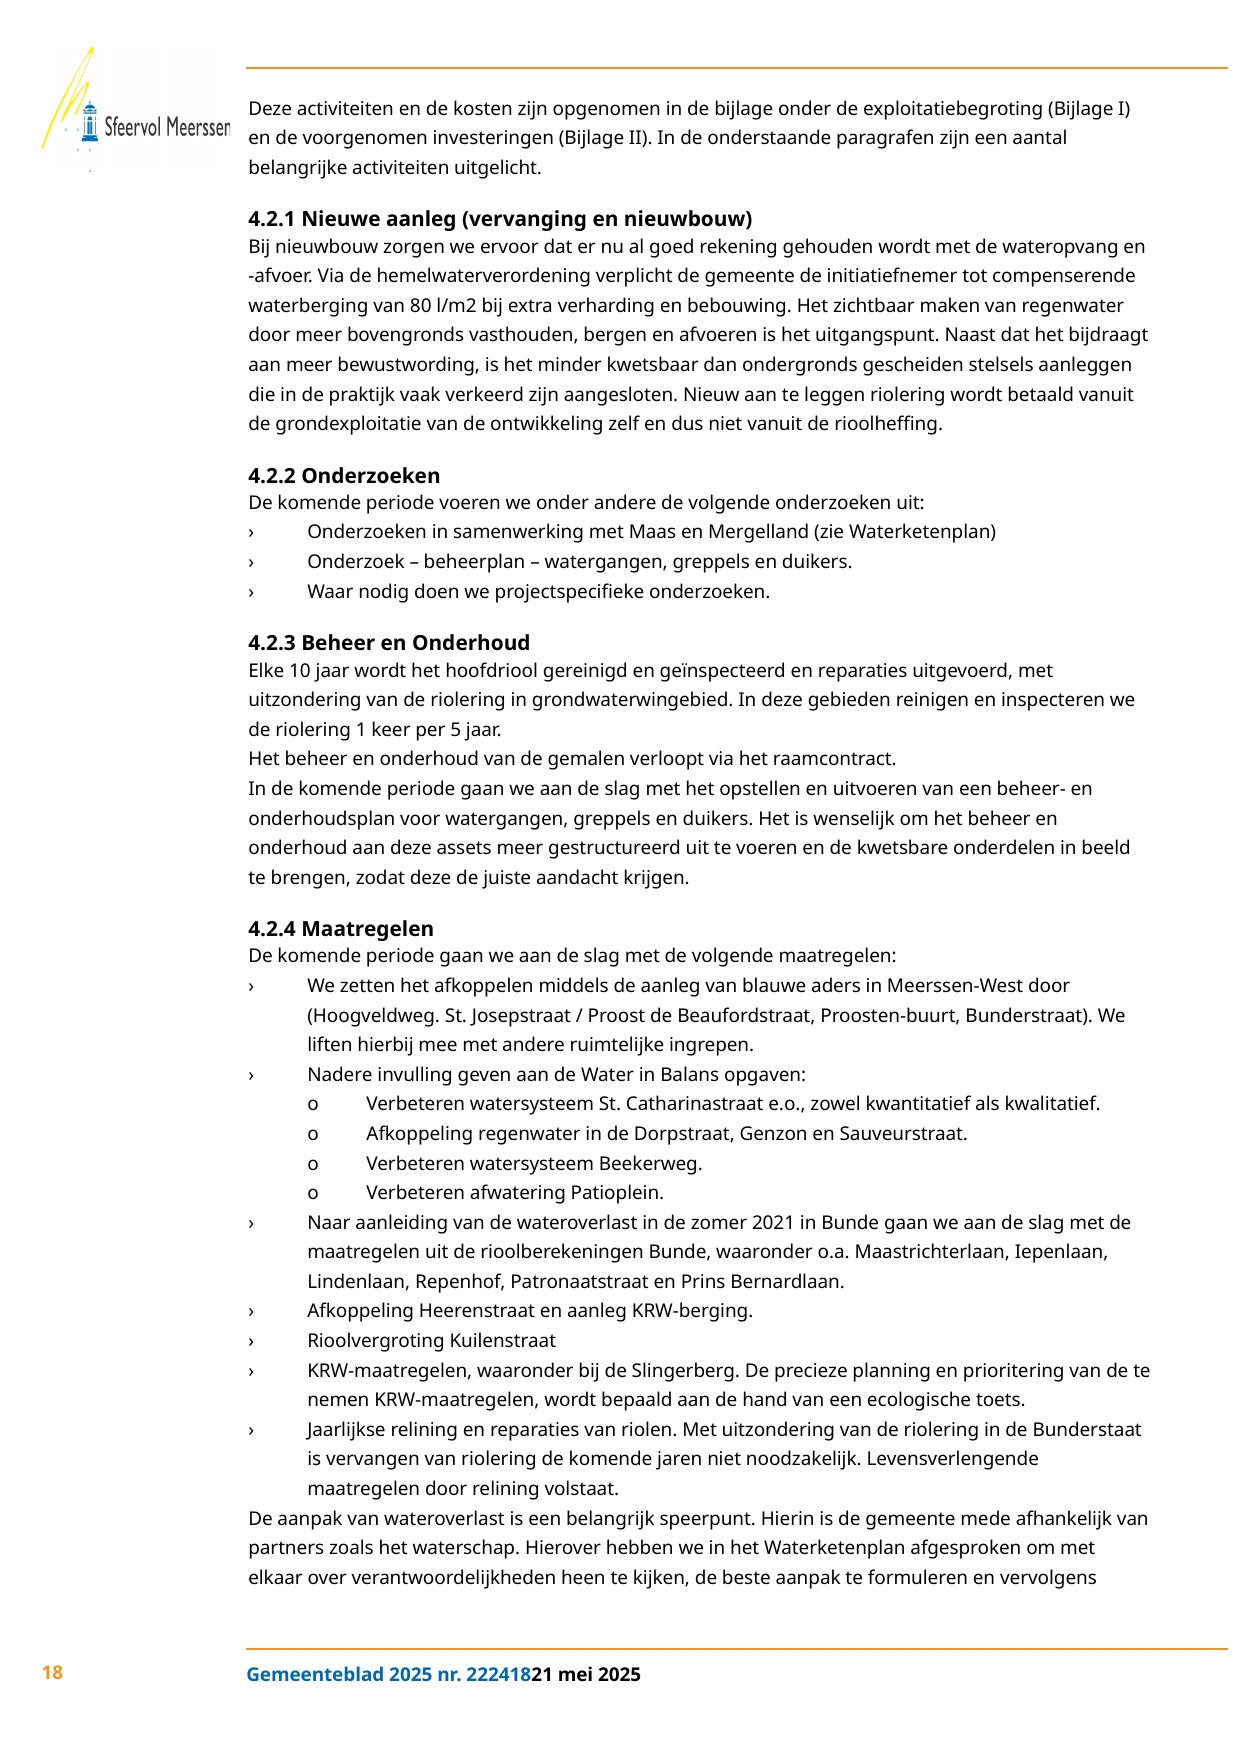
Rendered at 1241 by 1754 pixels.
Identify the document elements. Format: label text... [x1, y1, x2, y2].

text In de komende periode gaan we aan de slag met het opstellen en uitvoeren van een beheer- en onderhoudsplan voor watergangen, greppels en duikers. Het is wenselijk om het beheer en onderhoud aan deze assets meer gestructureerd uit te voeren en de kwetsbare onderdelen in beeld te brengen, zodat deze de juiste aandacht krijgen. [248, 775, 1152, 889]
list Verbeteren afwatering Patioplein. [307, 1179, 1152, 1205]
text De komende periode voeren we onder andere de volgende onderzoeken uit: [248, 489, 1152, 515]
text Bij nieuwbouw zorgen we ervoor dat er nu al goed rekening gehouden wordt met de wateropvang en -afvoer. Via de hemelwaterverordening verplicht de gemeente de initiatiefnemer tot compenserende waterberging van 80 l/m2 bij extra verharding en bebouwing. Het zichtbaar maken van regenwater door meer bovengronds vasthouden, bergen en afvoeren is het uitgangspunt. Naast dat het bijdraagt aan meer bewustwording, is het minder kwetsbaar dan ondergronds gescheiden stelsels aanleggen die in de praktijk vaak verkeerd zijn aangesloten. Nieuw aan te leggen riolering wordt betaald vanuit de grondexploitatie van de ontwikkeling zelf en dus niet vanuit de rioolheffing. [248, 233, 1152, 436]
list Afkoppeling regenwater in de Dorpstraat, Genzon en Sauveurstraat. [307, 1120, 1152, 1146]
text 4.2.3 Beheer en Onderhoud [248, 628, 1152, 657]
list Naar aanleiding van de wateroverlast in de zomer 2021 in Bunde gaan we aan de slag met de maatregelen uit de rioolberekeningen Bunde, waaronder o.a. Maastrichterlaan, Iepenlaan, Lindenlaan, Repenhof, Patronaatstraat en Prins Bernardlaan. [248, 1209, 1152, 1294]
list Waar nodig doen we projectspecifieke onderzoeken. [248, 578, 1152, 604]
text 4.2.2 Onderzoeken [248, 461, 1152, 489]
list Verbeteren watersysteem Beekerweg. [307, 1150, 1152, 1176]
list Onderzoeken in samenwerking met Maas en Mergelland (zie Waterketenplan) [248, 519, 1152, 544]
text De aanpak van wateroverlast is een belangrijk speerpunt. Hierin is de gemeente mede afhankelijk van partners zoals het waterschap. Hierover hebben we in het Waterketenplan afgesproken om met elkaar over verantwoordelijkheden heen te kijken, de beste aanpak te formuleren en vervolgens [248, 1505, 1152, 1590]
text De komende periode gaan we aan de slag met de volgende maatregelen: [248, 943, 1152, 968]
text 4.2.4 Maatregelen [248, 914, 1152, 943]
picture [41, 47, 231, 172]
list We zetten het afkoppelen middels de aanleg van blauwe aders in Meerssen-West door (Hoogveldweg. St. Josepstraat / Proost de Beaufordstraat, Proosten-buurt, Bunderstraat). We liften hierbij mee met andere ruimtelijke ingrepen. [248, 972, 1152, 1057]
list KRW-maatregelen, waaronder bij de Slingerberg. De precieze planning en prioritering van de te nemen KRW-maatregelen, wordt bepaald aan de hand van een ecologische toets. [248, 1357, 1152, 1412]
list Verbeteren watersysteem St. Catharinastraat e.o., zowel kwantitatief als kwalitatief. [307, 1091, 1152, 1116]
list Nadere invulling geven aan de Water in Balans opgaven: [248, 1061, 1152, 1087]
text 4.2.1 Nieuwe aanleg (vervanging en nieuwbouw) [248, 204, 1152, 233]
text Elke 10 jaar wordt het hoofdriool gereinigd en geïnspecteerd en reparaties uitgevoerd, met uitzondering van de riolering in grondwaterwingebied. In deze gebieden reinigen en inspecteren we de riolering 1 keer per 5 jaar. [248, 657, 1152, 742]
list Rioolvergroting Kuilenstraat [248, 1327, 1152, 1353]
list Onderzoek – beheerplan – watergangen, greppels en duikers. [248, 548, 1152, 574]
list Jaarlijkse relining en reparaties van riolen. Met uitzondering van de riolering in de Bunderstaat is vervangen van riolering de komende jaren niet noodzakelijk. Levensverlengende maatregelen door relining volstaat. [248, 1416, 1152, 1501]
text Het beheer en onderhoud van de gemalen verloopt via het raamcontract. [248, 746, 1152, 771]
text Deze activiteiten en de kosten zijn opgenomen in de bijlage onder de exploitatiebegroting (Bijlage I) en de voorgenomen investeringen (Bijlage II). In de onderstaande paragrafen zijn een aantal belangrijke activiteiten uitgelicht. [248, 95, 1152, 180]
list Afkoppeling Heerenstraat en aanleg KRW-berging. [248, 1298, 1152, 1323]
